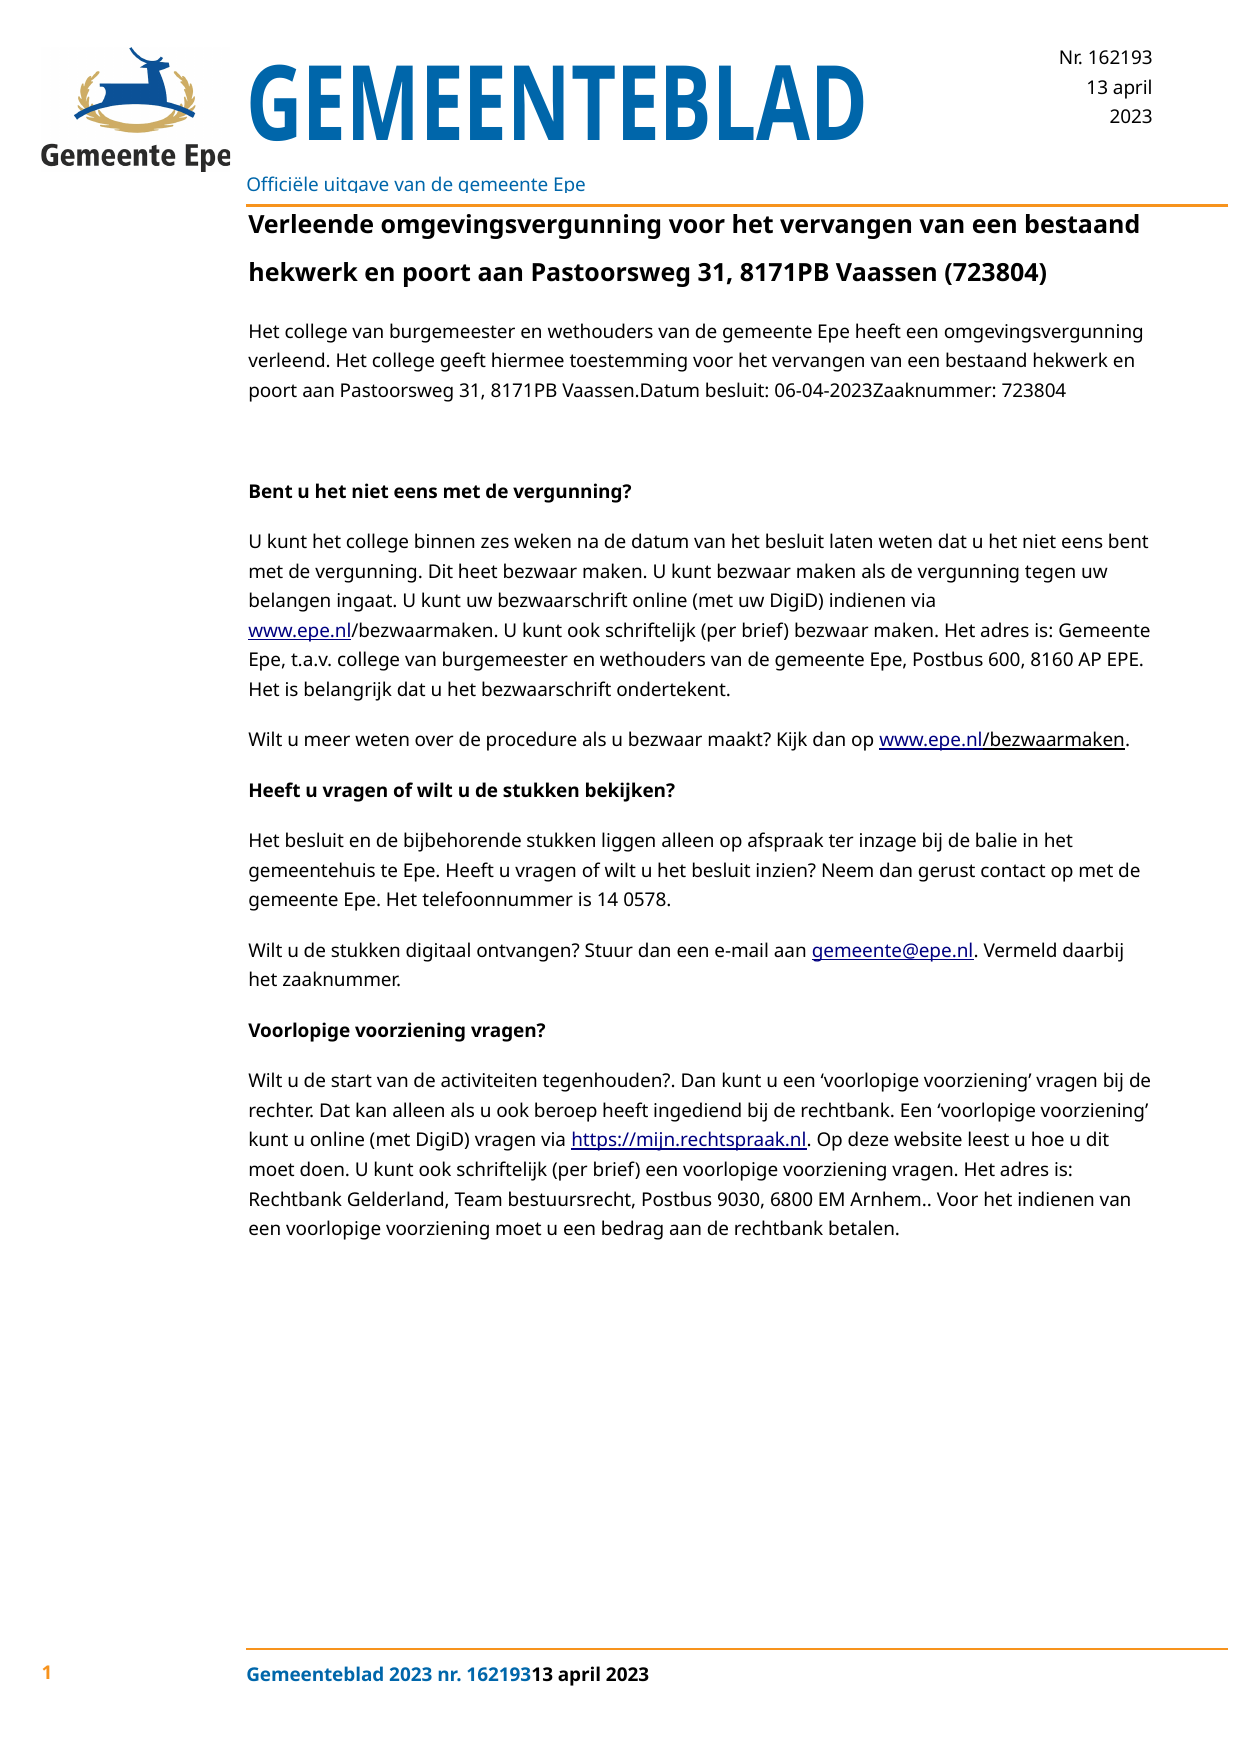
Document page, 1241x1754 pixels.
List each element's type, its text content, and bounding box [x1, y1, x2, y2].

text Wilt u de start van de activiteiten tegenhouden?. Dan kunt u een ‘voorlopige voorziening’ vragen bij de rechter. Dat kan alleen als u ook beroep heeft ingediend bij de rechtbank. Een ‘voorlopige voorziening’ kunt u online (met DigiD) vragen via https://mijn.rechtspraak.nl. Op deze website leest u hoe u dit moet doen. U kunt ook schriftelijk (per brief) een voorlopige voorziening vragen. Het adres is: Rechtbank Gelderland, Team bestuursrecht, Postbus 9030, 6800 EM Arnhem.. Voor het indienen van een voorlopige voorziening moet u een bedrag aan de rechtbank betalen. [248, 1067, 1152, 1241]
text Heeft u vragen of wilt u de stukken bekijken? [248, 777, 1152, 803]
picture [41, 47, 231, 172]
text U kunt het college binnen zes weken na de datum van het besluit laten weten dat u het niet eens bent met de vergunning. Dit heet bezwaar maken. U kunt bezwaar maken als de vergunning tegen uw belangen ingaat. U kunt uw bezwaarschrift online (met uw DigiD) indienen via www.epe.nl/bezwaarmaken. U kunt ook schriftelijk (per brief) bezwaar maken. Het adres is: Gemeente Epe, t.a.v. college van burgemeester en wethouders van de gemeente Epe, Postbus 600, 8160 AP EPE. Het is belangrijk dat u het bezwaarschrift ondertekent. [248, 528, 1152, 702]
text Wilt u de stukken digitaal ontvangen? Stuur dan een e-mail aan gemeente@epe.nl. Vermeld daarbij het zaaknummer. [248, 937, 1152, 992]
text Het college van burgemeester en wethouders van de gemeente Epe heeft een omgevingsvergunning verleend. Het college geeft hiermee toestemming voor het vervangen van een bestaand hekwerk en poort aan Pastoorsweg 31, 8171PB Vaassen.Datum besluit: 06-04-2023Zaaknummer: 723804 [248, 318, 1152, 403]
text Voorlopige voorziening vragen? [248, 1017, 1152, 1043]
text Het besluit en de bijbehorende stukken liggen alleen op afspraak ter inzage bij de balie in het gemeentehuis te Epe. Heeft u vragen of wilt u het besluit inzien? Neem dan gerust contact op met de gemeente Epe. Het telefoonnummer is 14 0578. [248, 827, 1152, 912]
text Wilt u meer weten over de procedure als u bezwaar maakt? Kijk dan op www.epe.nl/bezwaarmaken. [248, 727, 1152, 752]
text Verleende omgevingsvergunning voor het vervangen van een bestaand hekwerk en poort aan Pastoorsweg 31, 8171PB Vaassen (723804) [248, 207, 1152, 288]
text Bent u het niet eens met de vergunning? [248, 478, 1152, 504]
